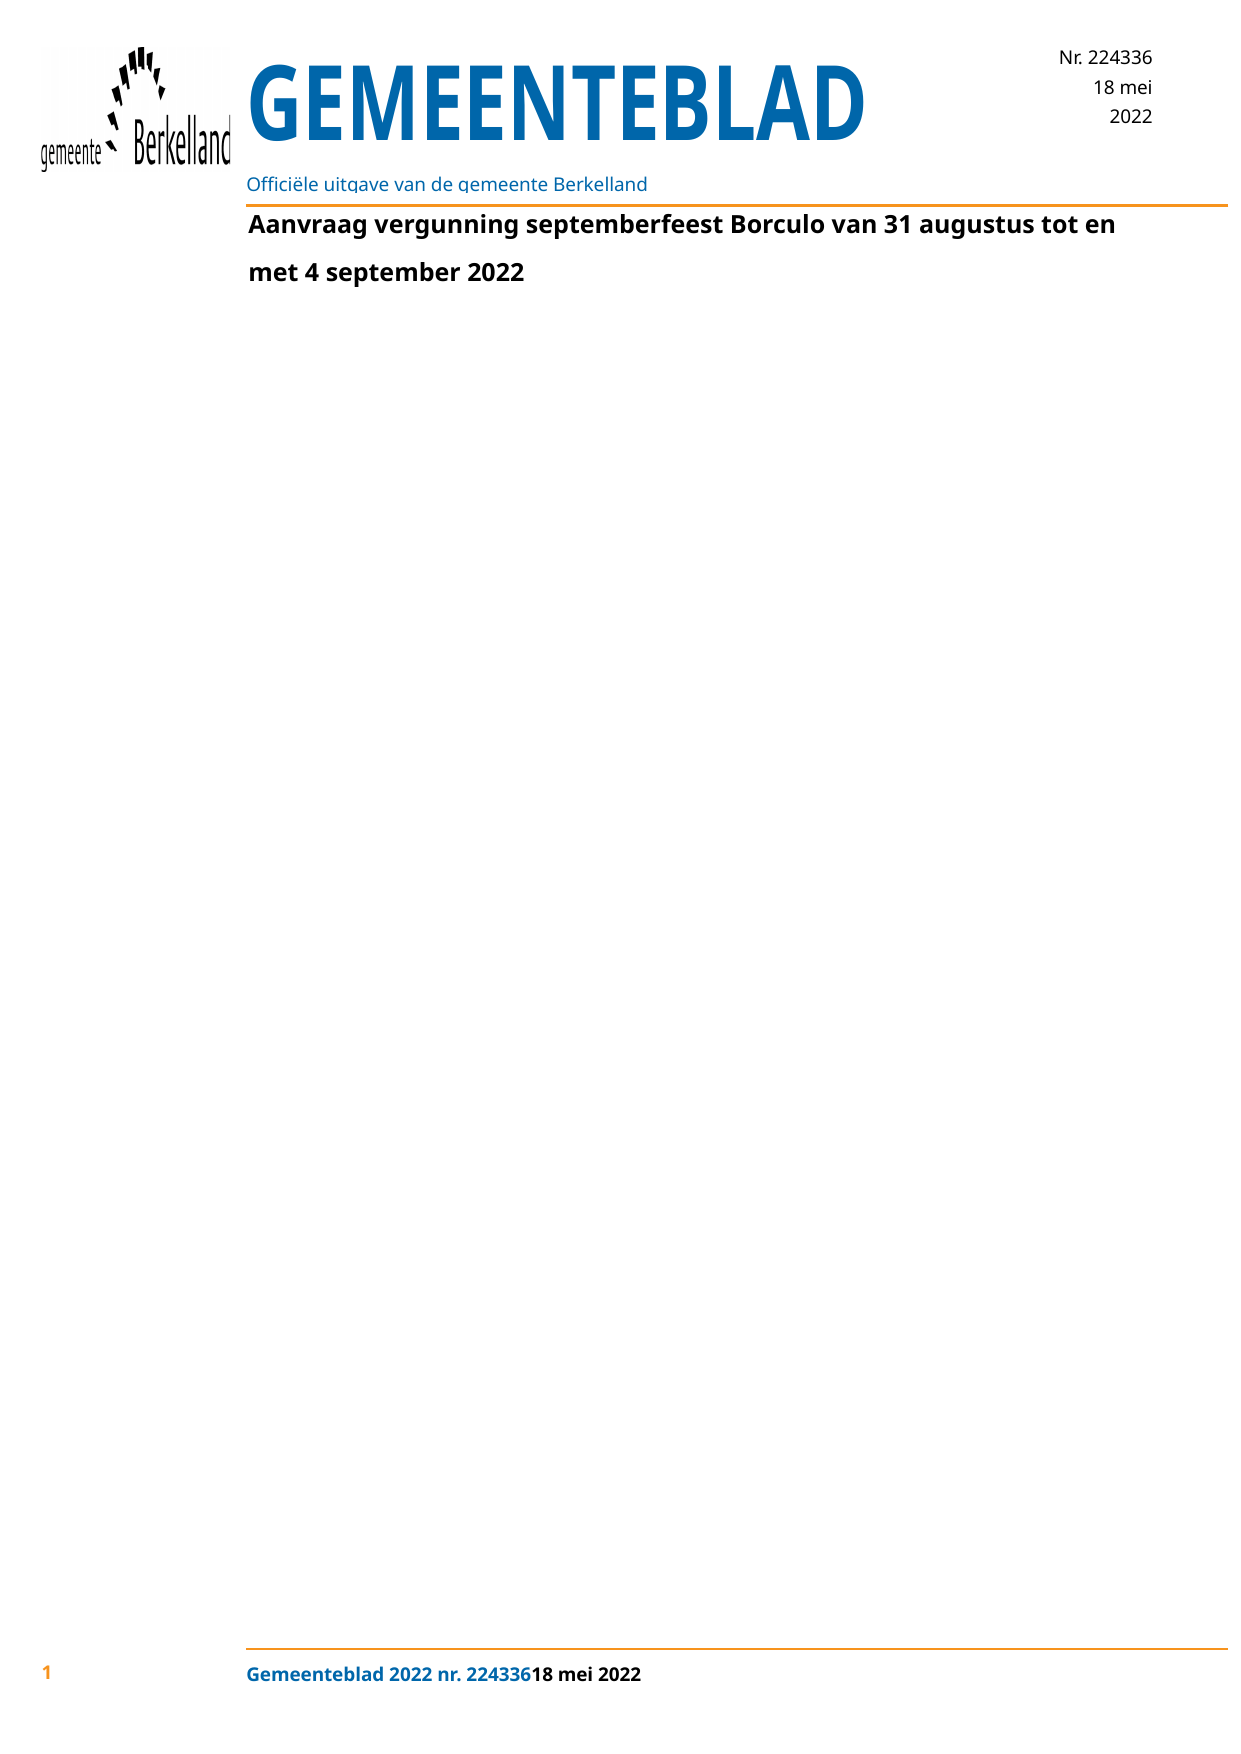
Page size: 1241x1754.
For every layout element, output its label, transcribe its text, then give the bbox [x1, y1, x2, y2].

picture [41, 47, 231, 172]
text Aanvraag vergunning septemberfeest Borculo van 31 augustus tot en met 4 september 2022 [248, 207, 1152, 288]
